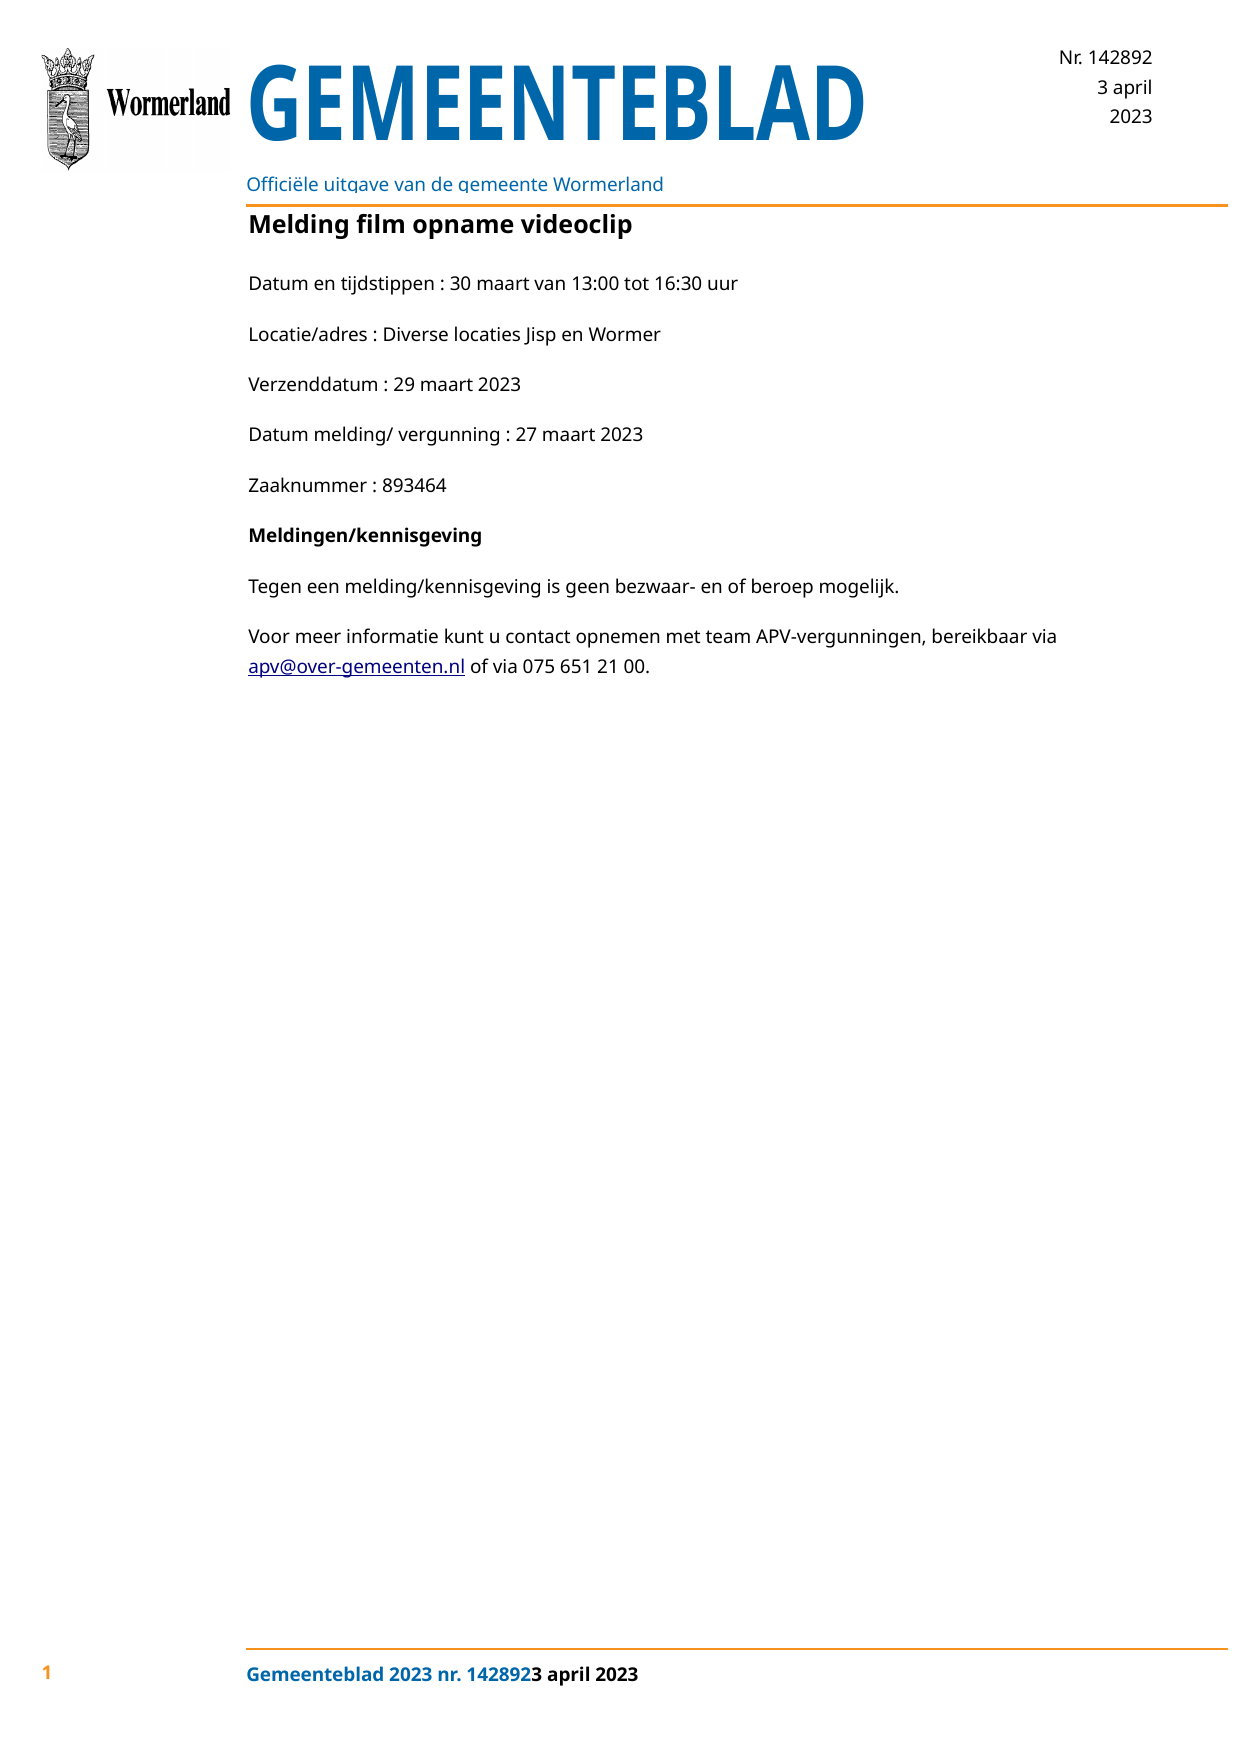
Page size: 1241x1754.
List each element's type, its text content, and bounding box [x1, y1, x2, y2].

text Voor meer informatie kunt u contact opnemen met team APV-vergunningen, bereikbaar via apv@over-gemeenten.nl of via 075 651 21 00. [248, 623, 1152, 678]
text Zaaknummer : 893464 [248, 472, 1152, 498]
text Verzenddatum : 29 maart 2023 [248, 371, 1152, 397]
picture [41, 47, 231, 172]
text Melding film opname videoclip [248, 207, 1152, 241]
text Tegen een melding/kennisgeving is geen bezwaar- en of beroep mogelijk. [248, 573, 1152, 598]
text Locatie/adres : Diverse locaties Jisp en Wormer [248, 321, 1152, 346]
text Datum en tijdstippen : 30 maart van 13:00 tot 16:30 uur [248, 270, 1152, 296]
text Datum melding/ vergunning : 27 maart 2023 [248, 422, 1152, 447]
text Meldingen/kennisgeving [248, 522, 1152, 548]
